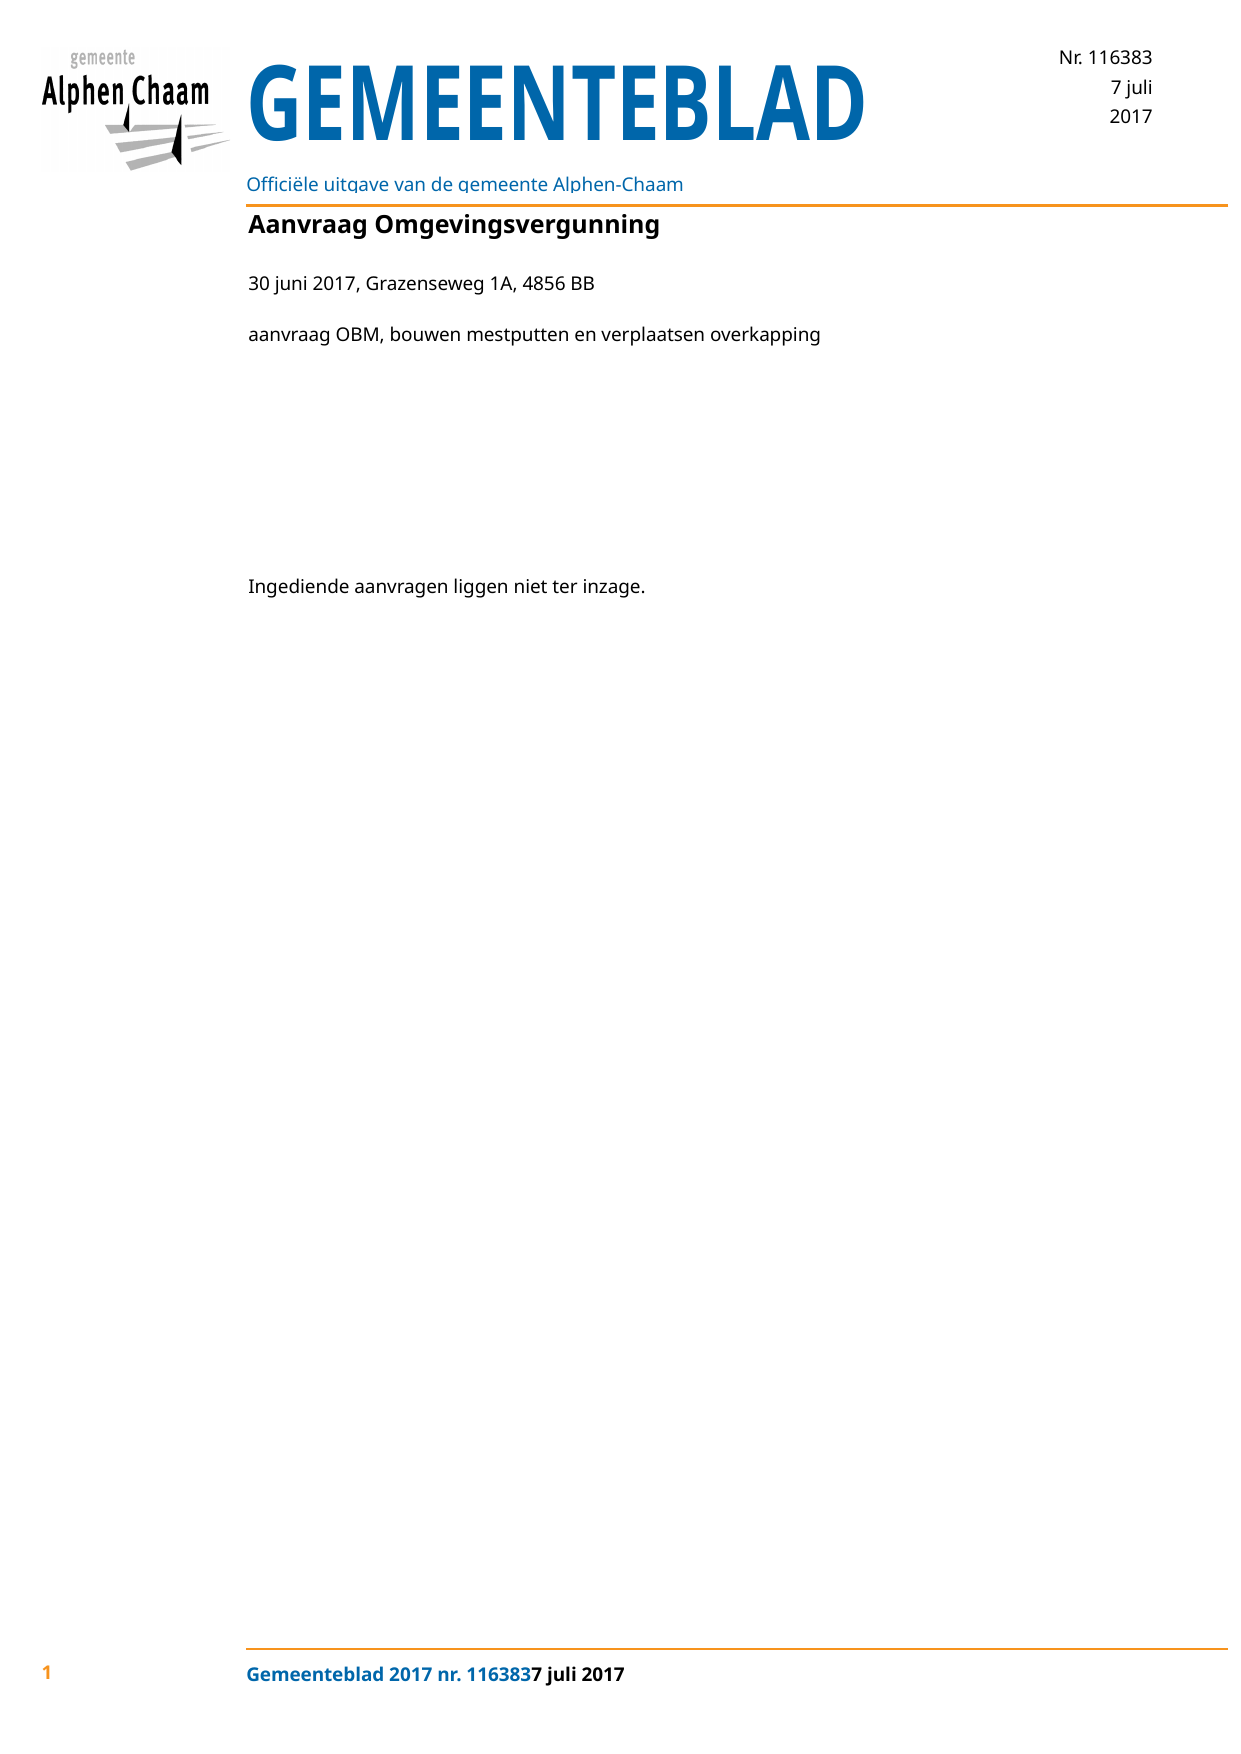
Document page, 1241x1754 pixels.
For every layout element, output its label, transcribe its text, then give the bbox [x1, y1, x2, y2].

text aanvraag OBM, bouwen mestputten en verplaatsen overkapping [248, 321, 1152, 346]
text Aanvraag Omgevingsvergunning [248, 207, 1152, 241]
text 30 juni 2017, Grazenseweg 1A, 4856 BB [248, 270, 1152, 296]
picture [41, 47, 231, 172]
text Ingediende aanvragen liggen niet ter inzage. [248, 573, 1152, 598]
